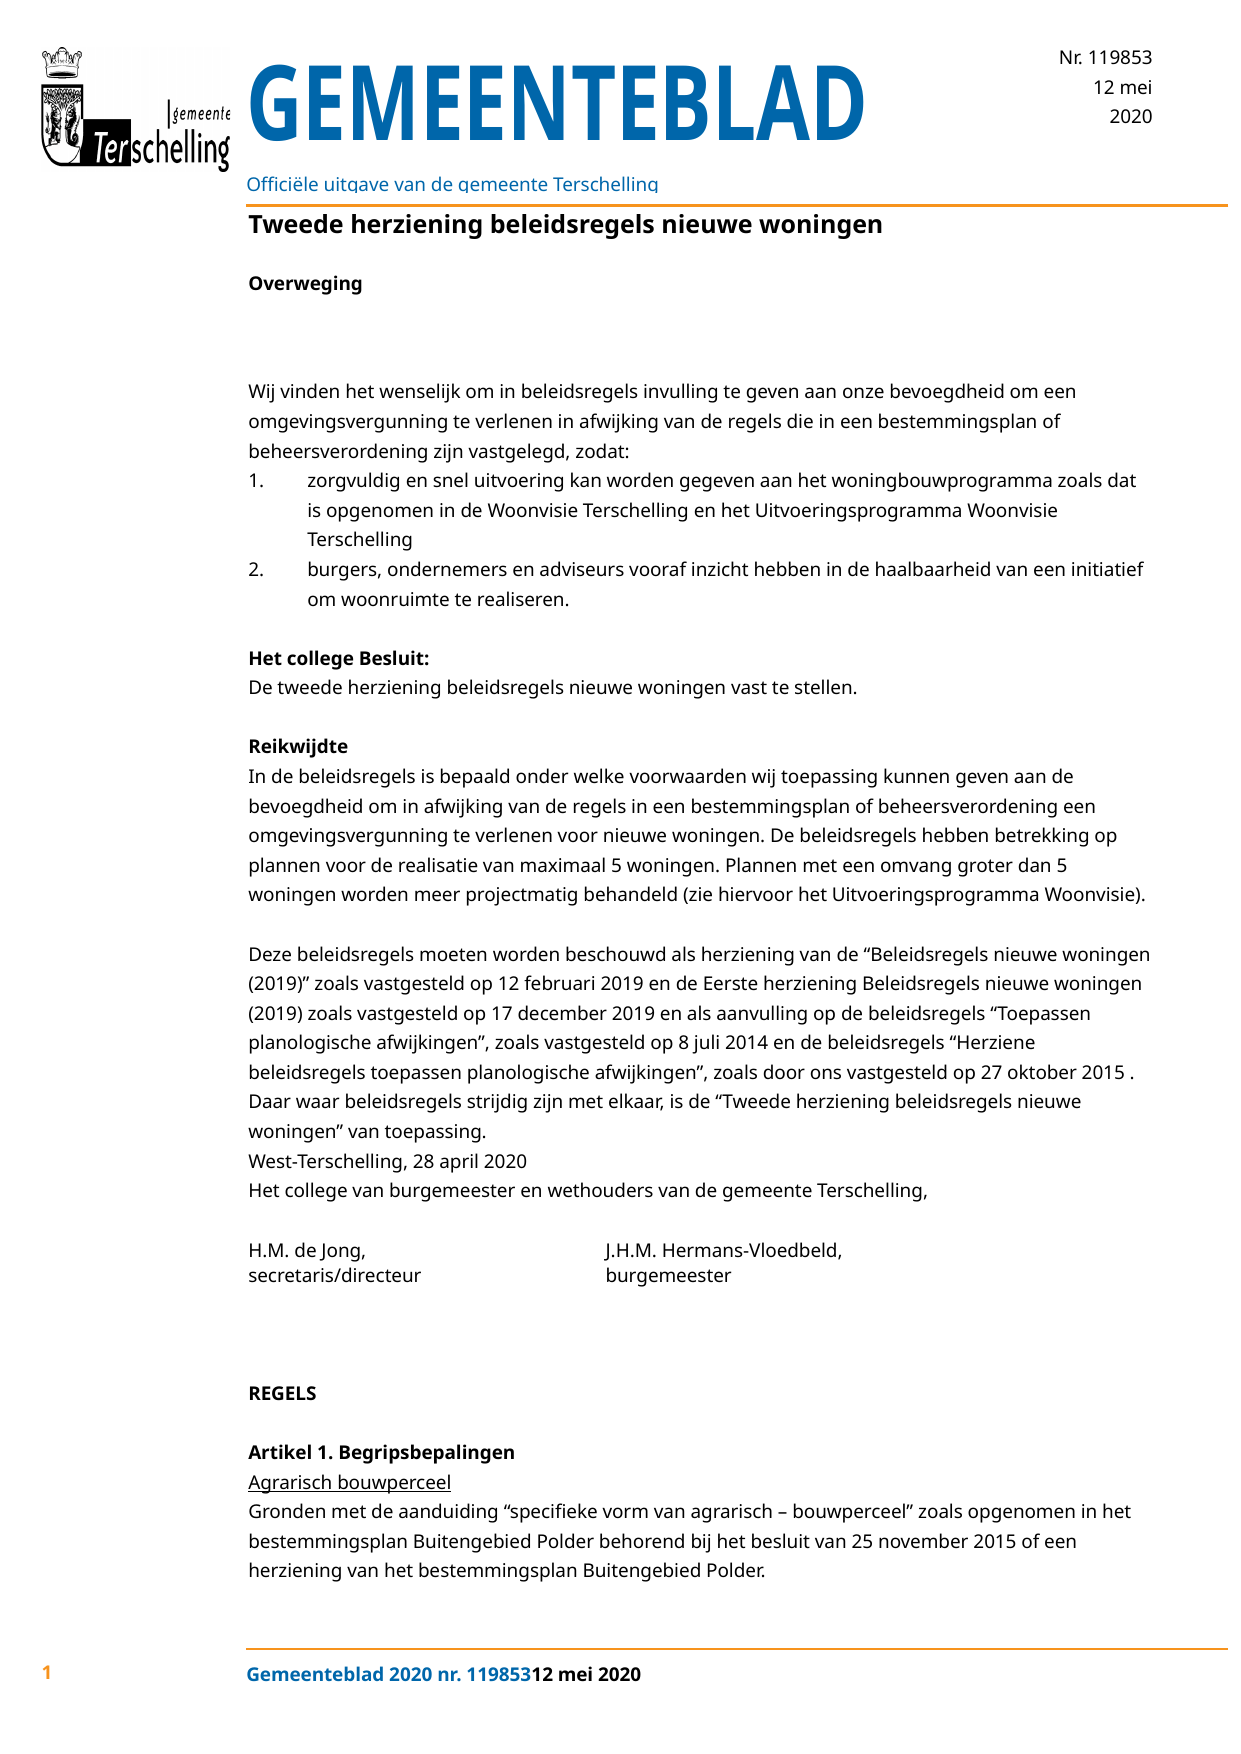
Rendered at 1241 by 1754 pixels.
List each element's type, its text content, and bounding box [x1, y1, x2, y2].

text Deze beleidsregels moeten worden beschouwd als herziening van de “Beleidsregels nieuwe woningen (2019)” zoals vastgesteld op 12 februari 2019 en de Eerste herziening Beleidsregels nieuwe woningen (2019) zoals vastgesteld op 17 december 2019 en als aanvulling op de beleidsregels “Toepassen planologische afwijkingen”, zoals vastgesteld op 8 juli 2014 en de beleidsregels “Herziene beleidsregels toepassen planologische afwijkingen”, zoals door ons vastgesteld op 27 oktober 2015 . Daar waar beleidsregels strijdig zijn met elkaar, is de “Tweede herziening beleidsregels nieuwe woningen” van toepassing. [248, 941, 1152, 1144]
text Gronden met de aanduiding “specifieke vorm van agrarisch – bouwperceel” zoals opgenomen in het bestemmingsplan Buitengebied Polder behorend bij het besluit van 25 november 2015 of een herziening van het bestemmingsplan Buitengebied Polder. [248, 1498, 1152, 1583]
picture [41, 47, 231, 172]
table_cell secretaris/directeur [248, 1263, 605, 1288]
text De tweede herziening beleidsregels nieuwe woningen vast te stellen. [248, 674, 1152, 700]
table_header J.H.M. Hermans-Vloedbeld, [605, 1237, 1152, 1262]
text Agrarisch bouwperceel [248, 1469, 1152, 1495]
table_cell burgemeester [605, 1263, 1152, 1288]
text Reikwijdte [248, 734, 1152, 759]
text Het college van burgemeester en wethouders van de gemeente Terschelling, [248, 1177, 1152, 1203]
text REGELS [248, 1380, 1152, 1406]
table_header H.M. de Jong, [248, 1237, 605, 1262]
text West-Terschelling, 28 april 2020 [248, 1148, 1152, 1174]
text Artikel 1. Begripsbepalingen [248, 1439, 1152, 1465]
text Tweede herziening beleidsregels nieuwe woningen [248, 207, 1152, 241]
text Wij vinden het wenselijk om in beleidsregels invulling te geven aan onze bevoegdheid om een omgevingsvergunning te verlenen in afwijking van de regels die in een bestemmingsplan of beheersverordening zijn vastgelegd, zodat: [248, 379, 1152, 464]
list zorgvuldig en snel uitvoering kan worden gegeven aan het woningbouwprogramma zoals dat is opgenomen in de Woonvisie Terschelling en het Uitvoeringsprogramma Woonvisie Terschelling [248, 467, 1152, 552]
text Overweging [248, 270, 1152, 296]
list burgers, ondernemers en adviseurs vooraf inzicht hebben in de haalbaarheid van een initiatief om woonruimte te realiseren. [248, 556, 1152, 612]
text Het college Besluit: [248, 645, 1152, 671]
text In de beleidsregels is bepaald onder welke voorwaarden wij toepassing kunnen geven aan de bevoegdheid om in afwijking van de regels in een bestemmingsplan of beheersverordening een omgevingsvergunning te verlenen voor nieuwe woningen. De beleidsregels hebben betrekking op plannen voor de realisatie van maximaal 5 woningen. Plannen met een omvang groter dan 5 woningen worden meer projectmatig behandeld (zie hiervoor het Uitvoeringsprogramma Woonvisie). [248, 763, 1152, 907]
